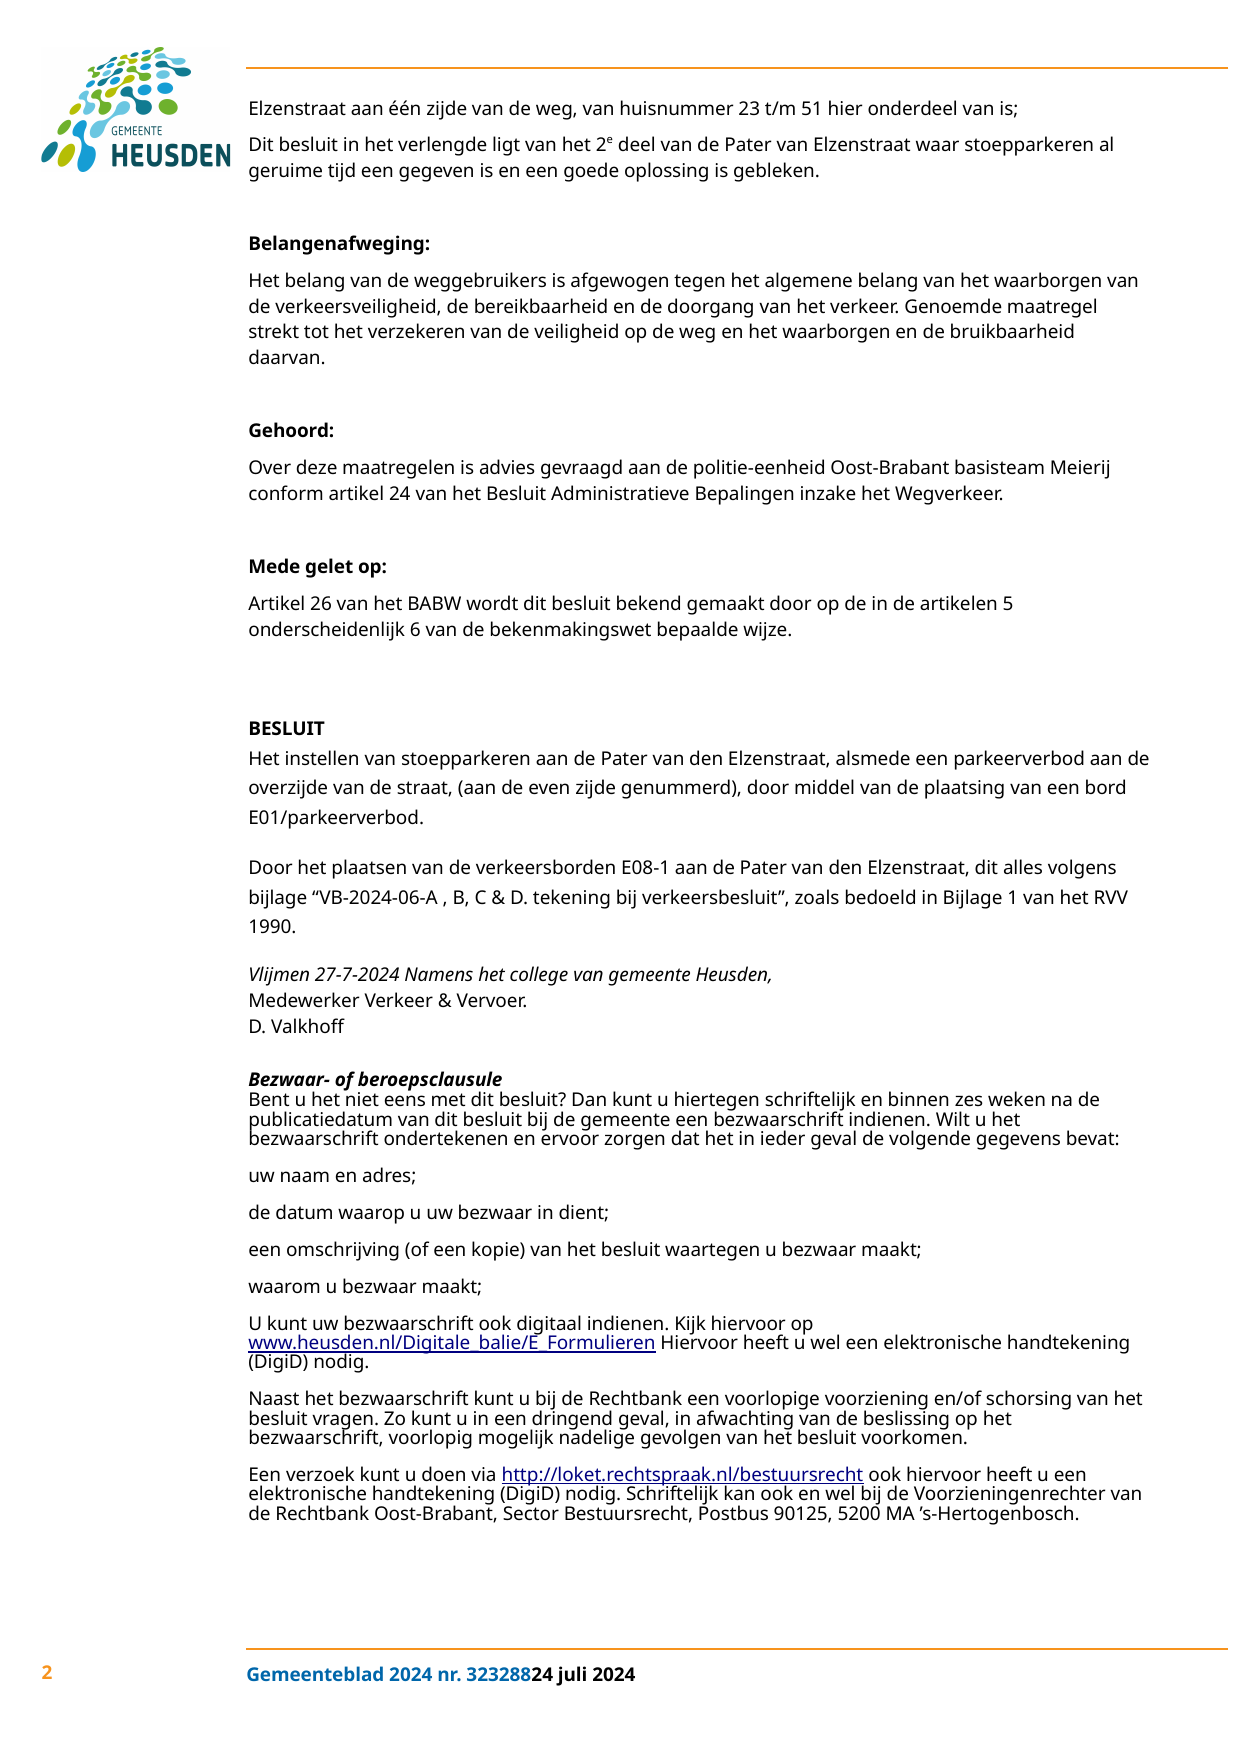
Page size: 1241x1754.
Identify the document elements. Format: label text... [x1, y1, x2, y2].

text Vlijmen 27-7-2024 Namens het college van gemeente Heusden, [248, 961, 1152, 987]
text Naast het bezwaarschrift kunt u bij de Rechtbank een voorlopige voorziening en/of schorsing van het besluit vragen. Zo kunt u in een dringend geval, in afwachting van de beslissing op het bezwaarschrift, voorlopig mogelijk nadelige gevolgen van het besluit voorkomen. [248, 1390, 1152, 1448]
text een omschrijving (of een kopie) van het besluit waartegen u bezwaar maakt; [248, 1241, 1152, 1260]
text Over deze maatregelen is advies gevraagd aan de politie-eenheid Oost-Brabant basisteam Meierij conform artikel 24 van het Besluit Administratieve Bepalingen inzake het Wegverkeer. [248, 454, 1152, 506]
text D. Valkhoff [248, 1013, 1152, 1038]
text Het instellen van stoepparkeren aan de Pater van den Elzenstraat, alsmede een parkeerverbod aan de overzijde van de straat, (aan de even zijde genummerd), door middel van de plaatsing van een bord E01/parkeerverbod. [248, 745, 1152, 830]
text uw naam en adres; [248, 1167, 1152, 1186]
text Bezwaar- of beroepsclausule [248, 1066, 1152, 1091]
text waarom u bezwaar maakt; [248, 1278, 1152, 1297]
text de datum waarop u uw bezwaar in dient; [248, 1204, 1152, 1223]
picture [41, 47, 231, 172]
text Dit besluit in het verlengde ligt van het 2e deel van de Pater van Elzenstraat waar stoepparkeren al geruime tijd een gegeven is en een goede oplossing is gebleken. [248, 131, 1152, 183]
text Mede gelet op: [248, 553, 1152, 579]
text Een verzoek kunt u doen via http://loket.rechtspraak.nl/bestuursrecht ook hiervoor heeft u een elektronische handtekening (DigiD) nodig. Schriftelijk kan ook en wel bij de Voorzieningenrechter van de Rechtbank Oost-Brabant, Sector Bestuursrecht, Postbus 90125, 5200 MA ’s-Hertogenbosch. [248, 1466, 1152, 1524]
text Artikel 26 van het BABW wordt dit besluit bekend gemaakt door op de in de artikelen 5 onderscheidenlijk 6 van de bekenmakingswet bepaalde wijze. [248, 590, 1152, 642]
text Gehoord: [248, 418, 1152, 443]
text Elzenstraat aan één zijde van de weg, van huisnummer 23 t/m 51 hier onderdeel van is; [248, 95, 1152, 121]
text Bent u het niet eens met dit besluit? Dan kunt u hiertegen schriftelijk en binnen zes weken na de publicatiedatum van dit besluit bij de gemeente een bezwaarschrift indienen. Wilt u het bezwaarschrift ondertekenen en ervoor zorgen dat het in ieder geval de volgende gegevens bevat: [248, 1091, 1152, 1149]
text Belangenafweging: [248, 231, 1152, 256]
text Het belang van de weggebruikers is afgewogen tegen het algemene belang van het waarborgen van de verkeersveiligheid, de bereikbaarheid en de doorgang van het verkeer. Genoemde maatregel strekt tot het verzekeren van de veiligheid op de weg en het waarborgen en de bruikbaarheid daarvan. [248, 267, 1152, 370]
text BESLUIT [248, 715, 1152, 741]
text Medewerker Verkeer & Vervoer. [248, 987, 1152, 1013]
text Door het plaatsen van de verkeersborden E08-1 aan de Pater van den Elzenstraat, dit alles volgens bijlage “VB-2024-06-A , B, C & D. tekening bij verkeersbesluit”, zoals bedoeld in Bijlage 1 van het RVV 1990. [248, 854, 1152, 939]
text U kunt uw bezwaarschrift ook digitaal indienen. Kijk hiervoor op www.heusden.nl/Digitale_balie/E_Formulieren Hiervoor heeft u wel een elektronische handtekening (DigiD) nodig. [248, 1315, 1152, 1373]
